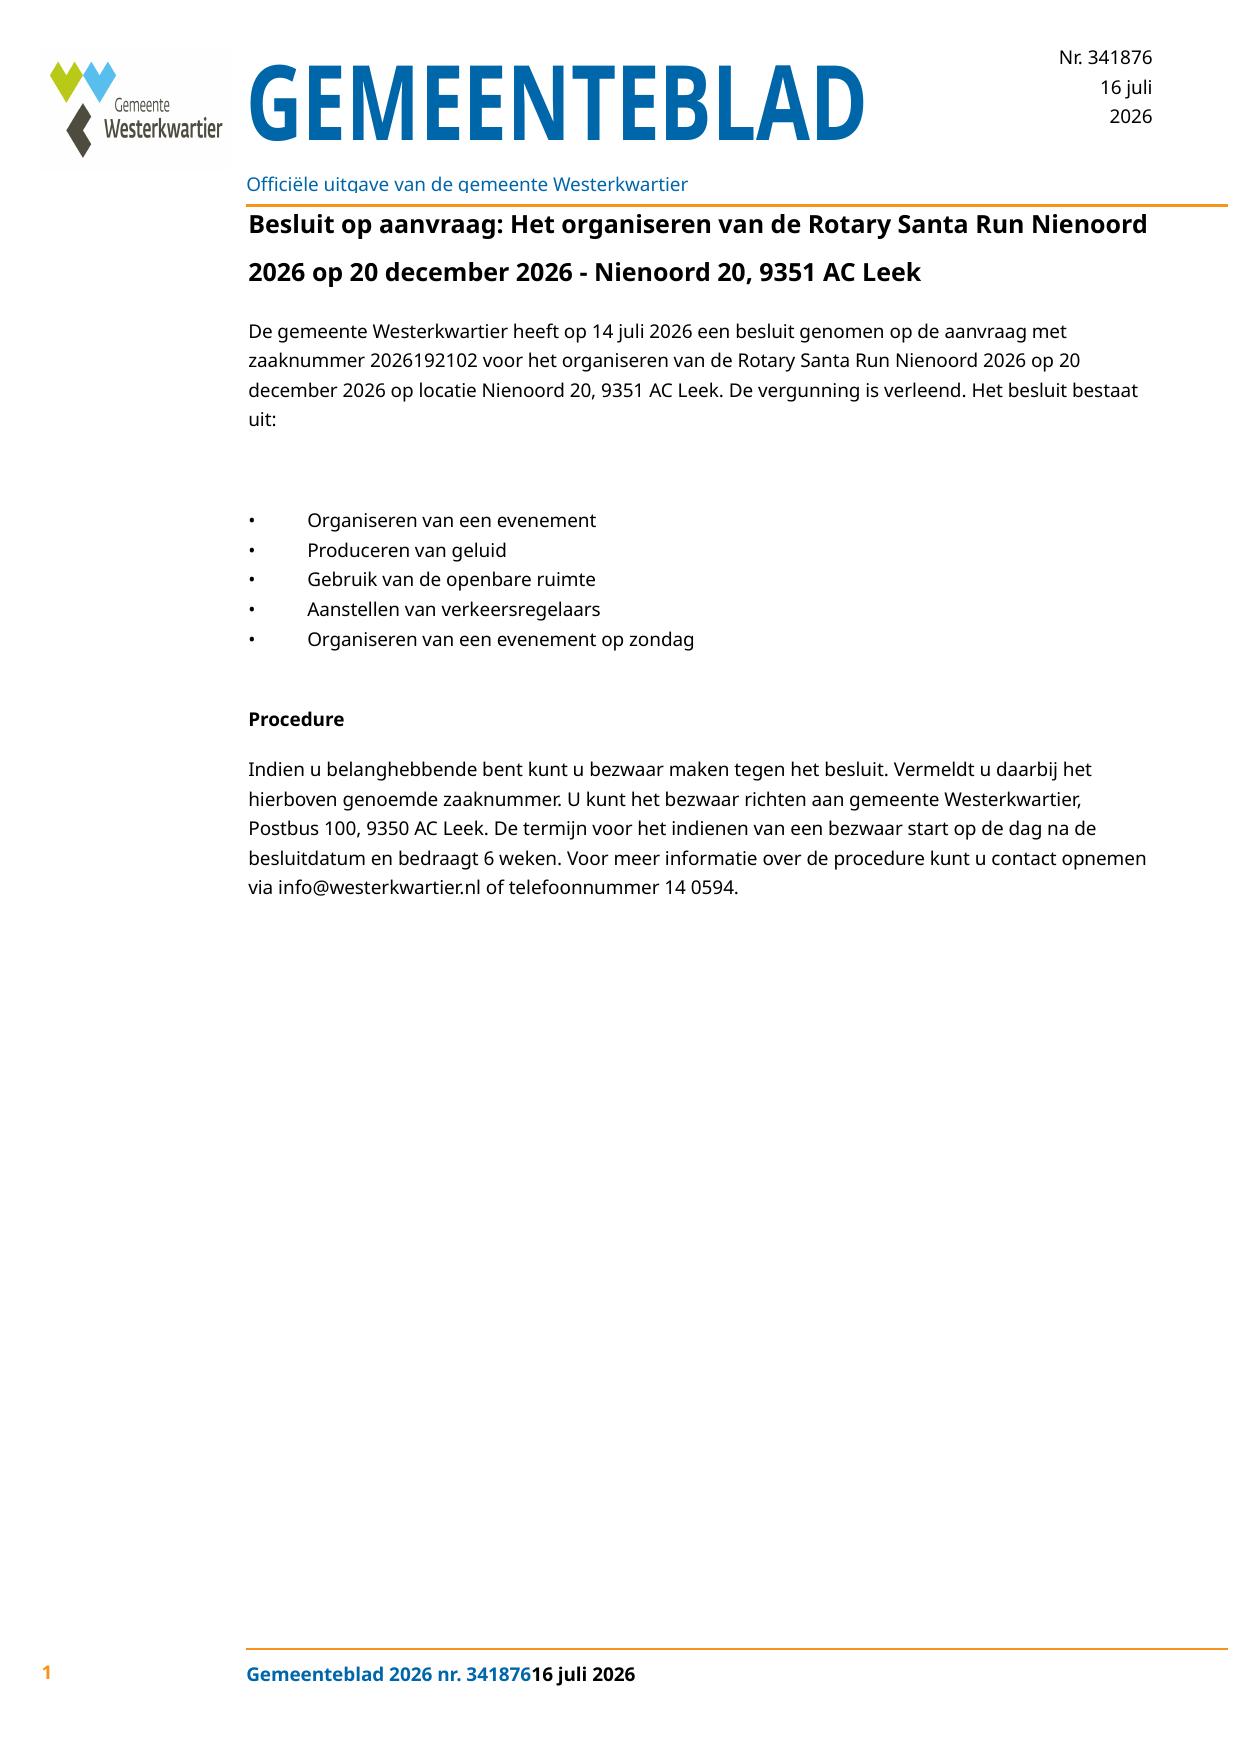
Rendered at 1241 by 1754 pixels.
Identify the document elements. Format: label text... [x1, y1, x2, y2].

text Procedure [248, 706, 1152, 732]
list Gebruik van de openbare ruimte [248, 567, 1152, 592]
list Organiseren van een evenement [248, 507, 1152, 533]
text Besluit op aanvraag: Het organiseren van de Rotary Santa Run Nienoord 2026 op 20 december 2026 - Nienoord 20, 9351 AC Leek [248, 207, 1152, 288]
list Produceren van geluid [248, 537, 1152, 563]
text Indien u belanghebbende bent kunt u bezwaar maken tegen het besluit. Vermeldt u daarbij het hierboven genoemde zaaknummer. U kunt het bezwaar richten aan gemeente Westerkwartier, Postbus 100, 9350 AC Leek. De termijn voor het indienen van een bezwaar start op de dag na de besluitdatum en bedraagt 6 weken. Voor meer informatie over de procedure kunt u contact opnemen via info@westerkwartier.nl of telefoonnummer 14 0594. [248, 756, 1152, 900]
picture [41, 47, 231, 172]
list Aanstellen van verkeersregelaars [248, 596, 1152, 622]
list Organiseren van een evenement op zondag [248, 626, 1152, 652]
text De gemeente Westerkwartier heeft op 14 juli 2026 een besluit genomen op de aanvraag met zaaknummer 2026192102 voor het organiseren van de Rotary Santa Run Nienoord 2026 op 20 december 2026 op locatie Nienoord 20, 9351 AC Leek. De vergunning is verleend. Het besluit bestaat uit: [248, 318, 1152, 432]
